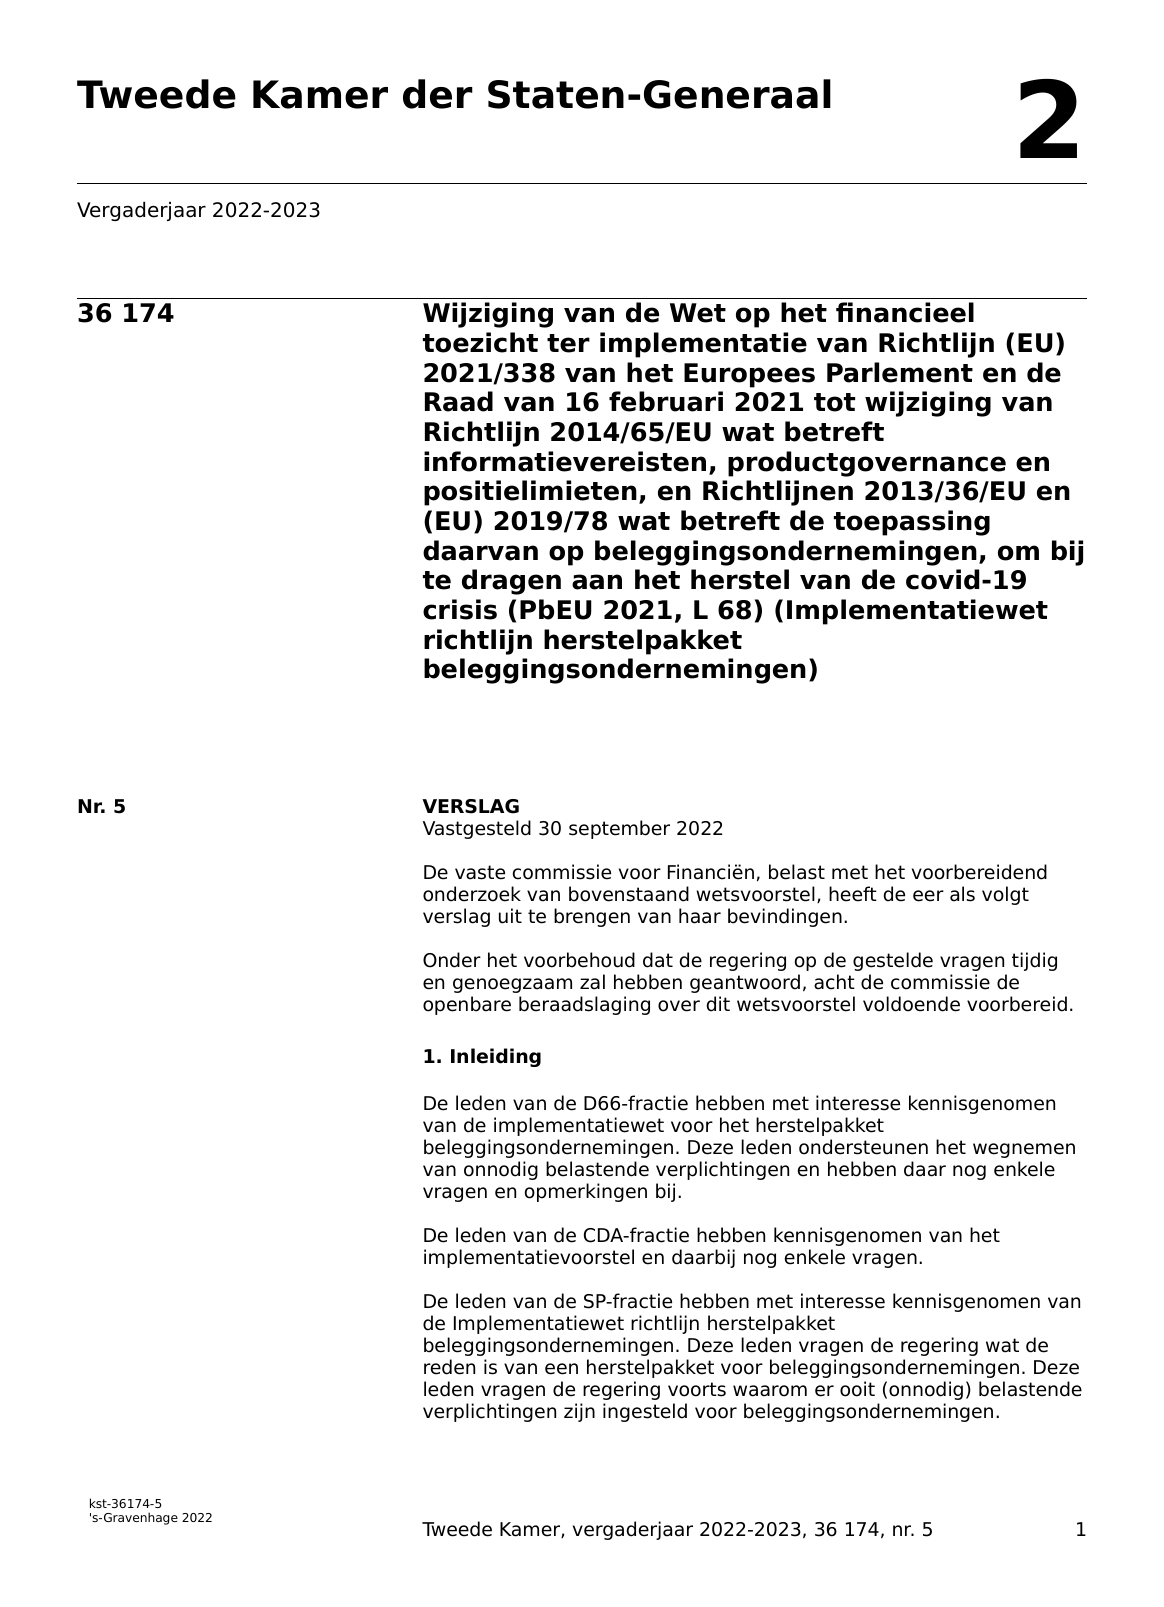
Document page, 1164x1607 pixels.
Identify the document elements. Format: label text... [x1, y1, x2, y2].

subtitle 1. Inleiding [422, 1046, 1087, 1068]
table_cell Vergaderjaar 2022-2023 [77, 184, 1087, 298]
text Onder het voorbehoud dat de regering op de gestelde vragen tijdig en genoegzaam zal hebben geantwoord, acht de commissie de openbare beraadslaging over dit wetsvoorstel voldoende voorbereid. [422, 950, 1087, 1016]
table_header 2 [886, 59, 1087, 183]
subtitle Nr. 5 VERSLAG [77, 796, 1087, 818]
text 's-Gravenhage 2022 [88, 1511, 323, 1525]
text De leden van de CDA-fractie hebben kennisgenomen van het implementatievoorstel en daarbij nog enkele vragen. [422, 1225, 1087, 1269]
table_header Tweede Kamer der Staten-Generaal [77, 59, 886, 183]
text Vastgesteld 30 september 2022 [422, 818, 1087, 840]
text De leden van de SP-fractie hebben met interesse kennisgenomen van de Implementatiewet richtlijn herstelpakket beleggingsondernemingen. Deze leden vragen de regering wat de reden is van een herstelpakket voor beleggingsondernemingen. Deze leden vragen de regering voorts waarom er ooit (onnodig) belastende verplichtingen zijn ingesteld voor beleggingsondernemingen. [422, 1291, 1087, 1423]
text kst-36174-5 [88, 1497, 323, 1511]
subtitle 36 174 Wijziging van de Wet op het financieel toezicht ter implementatie van Richtlijn (EU) 2021/338 van het Europees Parlement en de Raad van 16 februari 2021 tot wijziging van Richtlijn 2014/65/EU wat betreft informatievereisten, productgovernance en positielimieten, en Richtlijnen 2013/36/EU en (EU) 2019/78 wat betreft de toepassing daarvan op beleggingsondernemingen, om bij te dragen aan het herstel van de covid-19 crisis (PbEU 2021, L 68) (Implementatiewet richtlijn herstelpakket beleggingsondernemingen) [77, 299, 1087, 685]
text De vaste commissie voor Financiën, belast met het voorbereidend onderzoek van bovenstaand wetsvoorstel, heeft de eer als volgt verslag uit te brengen van haar bevindingen. [422, 862, 1087, 928]
text De leden van de D66-fractie hebben met interesse kennisgenomen van de implementatiewet voor het herstelpakket beleggingsondernemingen. Deze leden ondersteunen het wegnemen van onnodig belastende verplichtingen en hebben daar nog enkele vragen en opmerkingen bij. [422, 1093, 1087, 1203]
